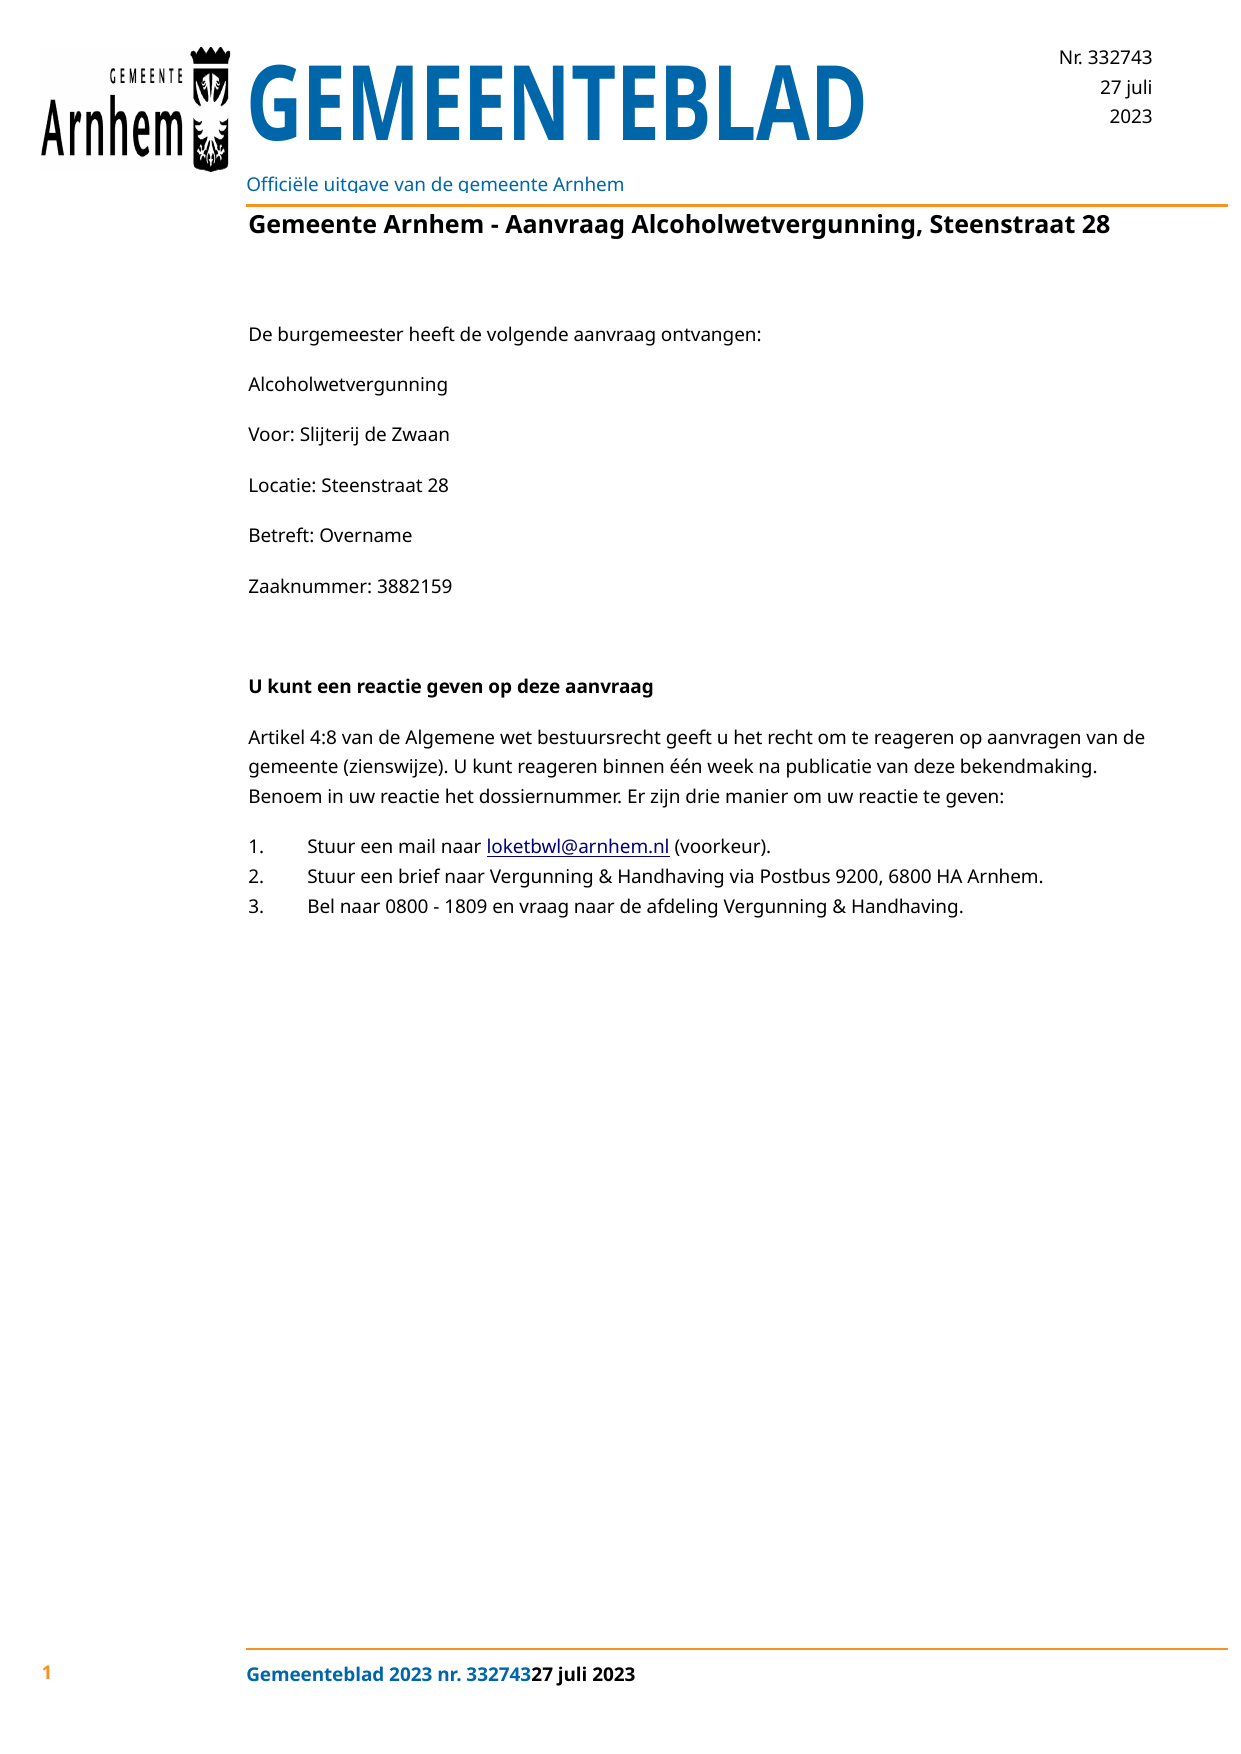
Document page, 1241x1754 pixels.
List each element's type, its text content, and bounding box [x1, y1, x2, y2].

text Artikel 4:8 van de Algemene wet bestuursrecht geeft u het recht om te reageren op aanvragen van de gemeente (zienswijze). U kunt reageren binnen één week na publicatie van deze bekendmaking. Benoem in uw reactie het dossiernummer. Er zijn drie manier om uw reactie te geven: [248, 724, 1152, 809]
text De burgemeester heeft de volgende aanvraag ontvangen: [248, 321, 1152, 346]
picture [41, 47, 231, 172]
text Betreft: Overname [248, 522, 1152, 548]
list Stuur een brief naar Vergunning & Handhaving via Postbus 9200, 6800 HA Arnhem. [248, 863, 1152, 889]
text U kunt een reactie geven op deze aanvraag [248, 674, 1152, 699]
list Bel naar 0800 - 1809 en vraag naar de afdeling Vergunning & Handhaving. [248, 893, 1152, 918]
text Voor: Slijterij de Zwaan [248, 422, 1152, 447]
list Stuur een mail naar loketbwl@arnhem.nl (voorkeur). [248, 834, 1152, 859]
text Locatie: Steenstraat 28 [248, 472, 1152, 498]
text Alcoholwetvergunning [248, 371, 1152, 397]
text Zaaknummer: 3882159 [248, 573, 1152, 598]
text Gemeente Arnhem - Aanvraag Alcoholwetvergunning, Steenstraat 28 [248, 207, 1152, 241]
